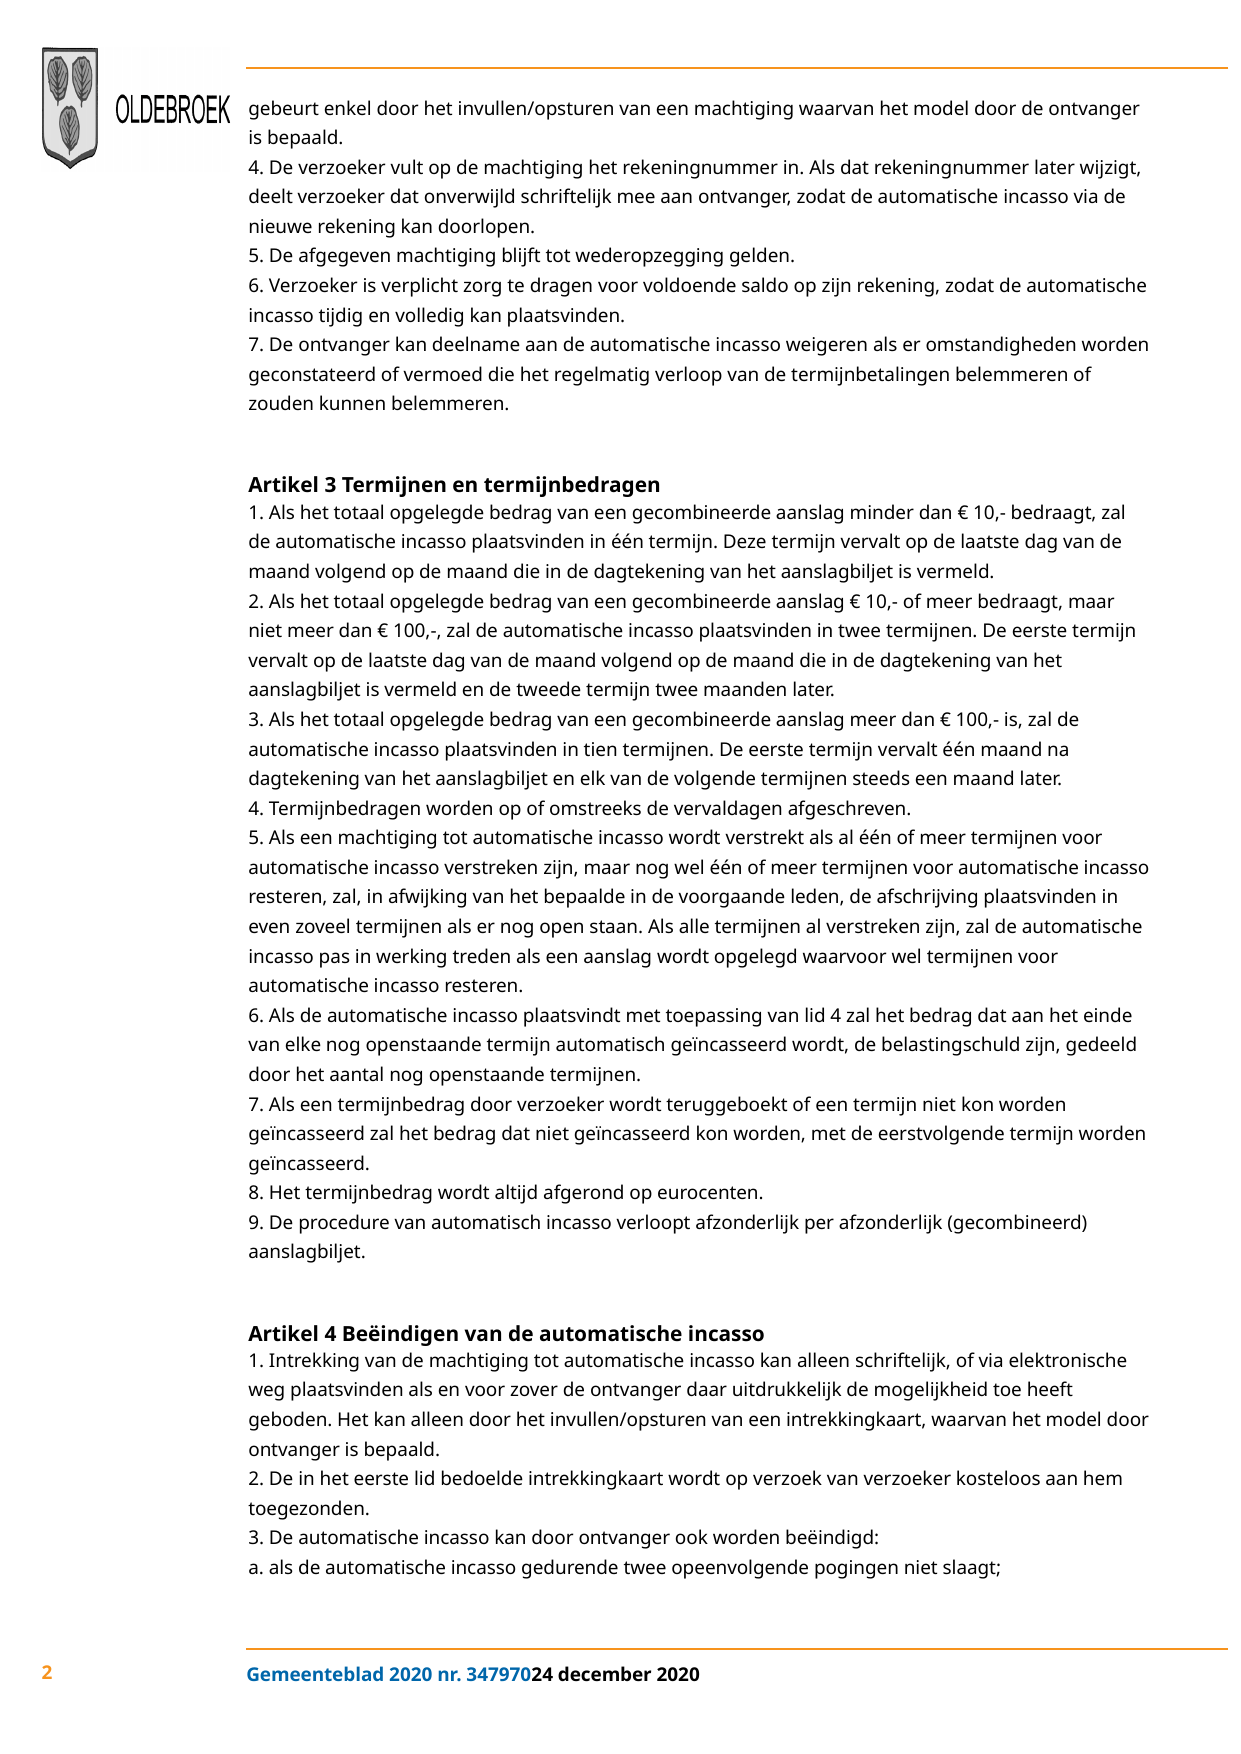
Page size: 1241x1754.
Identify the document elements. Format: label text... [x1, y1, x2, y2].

text 4. De verzoeker vult op de machtiging het rekeningnummer in. Als dat rekeningnummer later wijzigt, deelt verzoeker dat onverwijld schriftelijk mee aan ontvanger, zodat de automatische incasso via de nieuwe rekening kan doorlopen. [248, 154, 1152, 239]
text 7. De ontvanger kan deelname aan de automatische incasso weigeren als er omstandigheden worden geconstateerd of vermoed die het regelmatig verloop van de termijnbetalingen belemmeren of zouden kunnen belemmeren. [248, 331, 1152, 416]
text 6. Als de automatische incasso plaatsvindt met toepassing van lid 4 zal het bedrag dat aan het einde van elke nog openstaande termijn automatisch geïncasseerd wordt, de belastingschuld zijn, gedeeld door het aantal nog openstaande termijnen. [248, 1002, 1152, 1087]
text 5. Als een machtiging tot automatische incasso wordt verstrekt als al één of meer termijnen voor automatische incasso verstreken zijn, maar nog wel één of meer termijnen voor automatische incasso resteren, zal, in afwijking van het bepaalde in de voorgaande leden, de afschrijving plaatsvinden in even zoveel termijnen als er nog open staan. Als alle termijnen al verstreken zijn, zal de automatische incasso pas in werking treden als een aanslag wordt opgelegd waarvoor wel termijnen voor automatische incasso resteren. [248, 824, 1152, 998]
text gebeurt enkel door het invullen/opsturen van een machtiging waarvan het model door de ontvanger is bepaald. [248, 95, 1152, 150]
text 1. Als het totaal opgelegde bedrag van een gecombineerde aanslag minder dan € 10,- bedraagt, zal de automatische incasso plaatsvinden in één termijn. Deze termijn vervalt op de laatste dag van de maand volgend op de maand die in de dagtekening van het aanslagbiljet is vermeld. [248, 499, 1152, 584]
text Artikel 3 Termijnen en termijnbedragen [248, 471, 1152, 499]
text 4. Termijnbedragen worden op of omstreeks de vervaldagen afgeschreven. [248, 795, 1152, 821]
text 2. De in het eerste lid bedoelde intrekkingkaart wordt op verzoek van verzoeker kosteloos aan hem toegezonden. [248, 1465, 1152, 1521]
text 3. Als het totaal opgelegde bedrag van een gecombineerde aanslag meer dan € 100,- is, zal de automatische incasso plaatsvinden in tien termijnen. De eerste termijn vervalt één maand na dagtekening van het aanslagbiljet en elk van de volgende termijnen steeds een maand later. [248, 706, 1152, 791]
text a. als de automatische incasso gedurende twee opeenvolgende pogingen niet slaagt; [248, 1554, 1152, 1580]
text 3. De automatische incasso kan door ontvanger ook worden beëindigd: [248, 1524, 1152, 1550]
text 7. Als een termijnbedrag door verzoeker wordt teruggeboekt of een termijn niet kon worden geïncasseerd zal het bedrag dat niet geïncasseerd kon worden, met de eerstvolgende termijn worden geïncasseerd. [248, 1091, 1152, 1176]
text 8. Het termijnbedrag wordt altijd afgerond op eurocenten. [248, 1179, 1152, 1205]
text 1. Intrekking van de machtiging tot automatische incasso kan alleen schriftelijk, of via elektronische weg plaatsvinden als en voor zover de ontvanger daar uitdrukkelijk de mogelijkheid toe heeft geboden. Het kan alleen door het invullen/opsturen van een intrekkingkaart, waarvan het model door ontvanger is bepaald. [248, 1347, 1152, 1462]
text 6. Verzoeker is verplicht zorg te dragen voor voldoende saldo op zijn rekening, zodat de automatische incasso tijdig en volledig kan plaatsvinden. [248, 272, 1152, 328]
picture [41, 47, 231, 172]
text 5. De afgegeven machtiging blijft tot wederopzegging gelden. [248, 243, 1152, 268]
text 9. De procedure van automatisch incasso verloopt afzonderlijk per afzonderlijk (gecombineerd) aanslagbiljet. [248, 1209, 1152, 1264]
text Artikel 4 Beëindigen van de automatische incasso [248, 1319, 1152, 1347]
text 2. Als het totaal opgelegde bedrag van een gecombineerde aanslag € 10,- of meer bedraagt, maar niet meer dan € 100,-, zal de automatische incasso plaatsvinden in twee termijnen. De eerste termijn vervalt op de laatste dag van de maand volgend op de maand die in de dagtekening van het aanslagbiljet is vermeld en de tweede termijn twee maanden later. [248, 588, 1152, 702]
